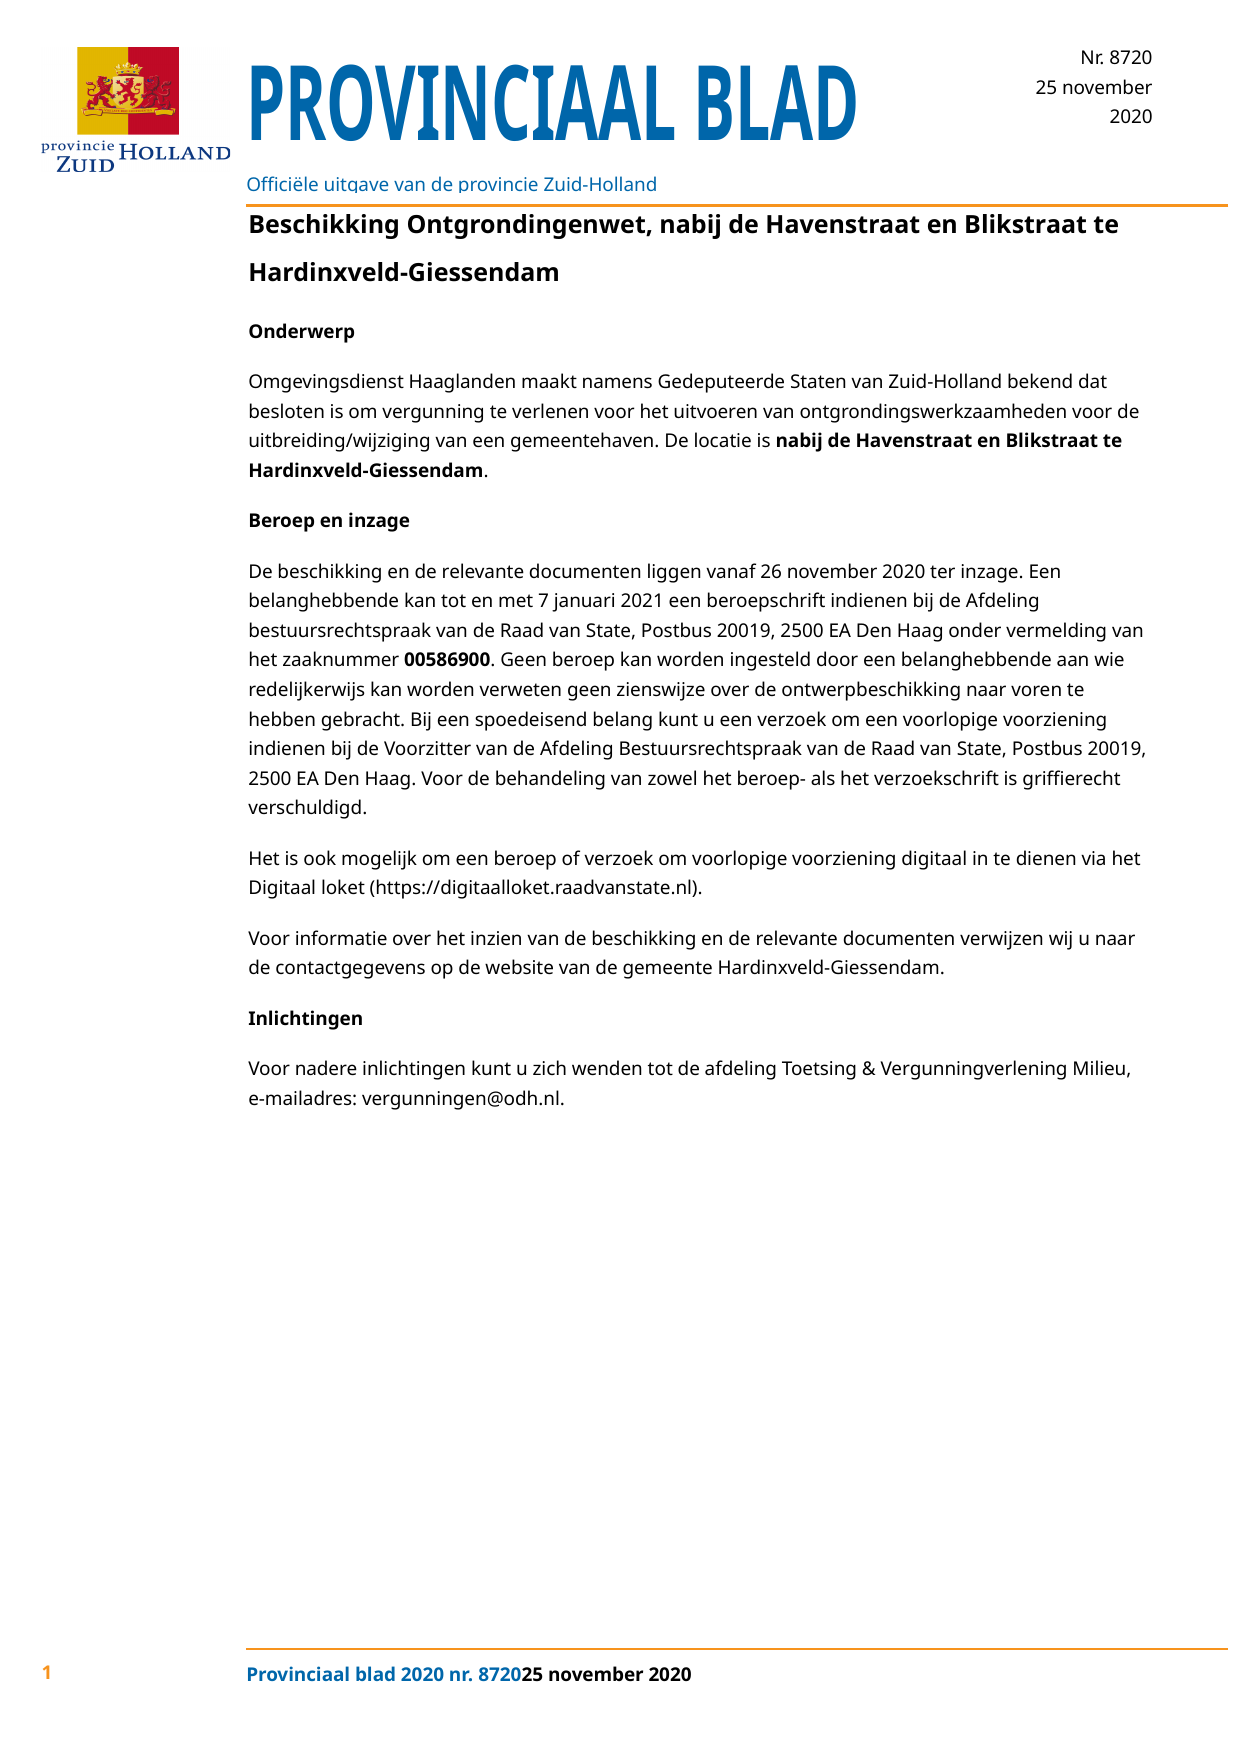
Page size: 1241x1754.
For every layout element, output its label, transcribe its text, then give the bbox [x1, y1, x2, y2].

text Beschikking Ontgrondingenwet, nabij de Havenstraat en Blikstraat te Hardinxveld-Giessendam [248, 207, 1152, 288]
text Beroep en inzage [248, 507, 1152, 533]
picture [41, 47, 231, 172]
text Het is ook mogelijk om een beroep of verzoek om voorlopige voorziening digitaal in te dienen via het Digitaal loket (https://digitaalloket.raadvanstate.nl). [248, 845, 1152, 900]
text Voor nadere inlichtingen kunt u zich wenden tot de afdeling Toetsing & Vergunningverlening Milieu, e-mailadres: vergunningen@odh.nl. [248, 1055, 1152, 1111]
text Onderwerp [248, 318, 1152, 344]
text Voor informatie over het inzien van de beschikking en de relevante documenten verwijzen wij u naar de contactgegevens op de website van de gemeente Hardinxveld-Giessendam. [248, 925, 1152, 980]
text De beschikking en de relevante documenten liggen vanaf 26 november 2020 ter inzage. Een belanghebbende kan tot en met 7 januari 2021 een beroepschrift indienen bij de Afdeling bestuursrechtspraak van de Raad van State, Postbus 20019, 2500 EA Den Haag onder vermelding van het zaaknummer 00586900. Geen beroep kan worden ingesteld door een belanghebbende aan wie redelijkerwijs kan worden verweten geen zienswijze over de ontwerpbeschikking naar voren te hebben gebracht. Bij een spoedeisend belang kunt u een verzoek om een voorlopige voorziening indienen bij de Voorzitter van de Afdeling Bestuursrechtspraak van de Raad van State, Postbus 20019, 2500 EA Den Haag. Voor de behandeling van zowel het beroep- als het verzoekschrift is griffierecht verschuldigd. [248, 558, 1152, 820]
text Omgevingsdienst Haaglanden maakt namens Gedeputeerde Staten van Zuid-Holland bekend dat besloten is om vergunning te verlenen voor het uitvoeren van ontgrondingswerkzaamheden voor de uitbreiding/wijziging van een gemeentehaven. De locatie is nabij de Havenstraat en Blikstraat te Hardinxveld-Giessendam. [248, 368, 1152, 483]
text Inlichtingen [248, 1005, 1152, 1031]
